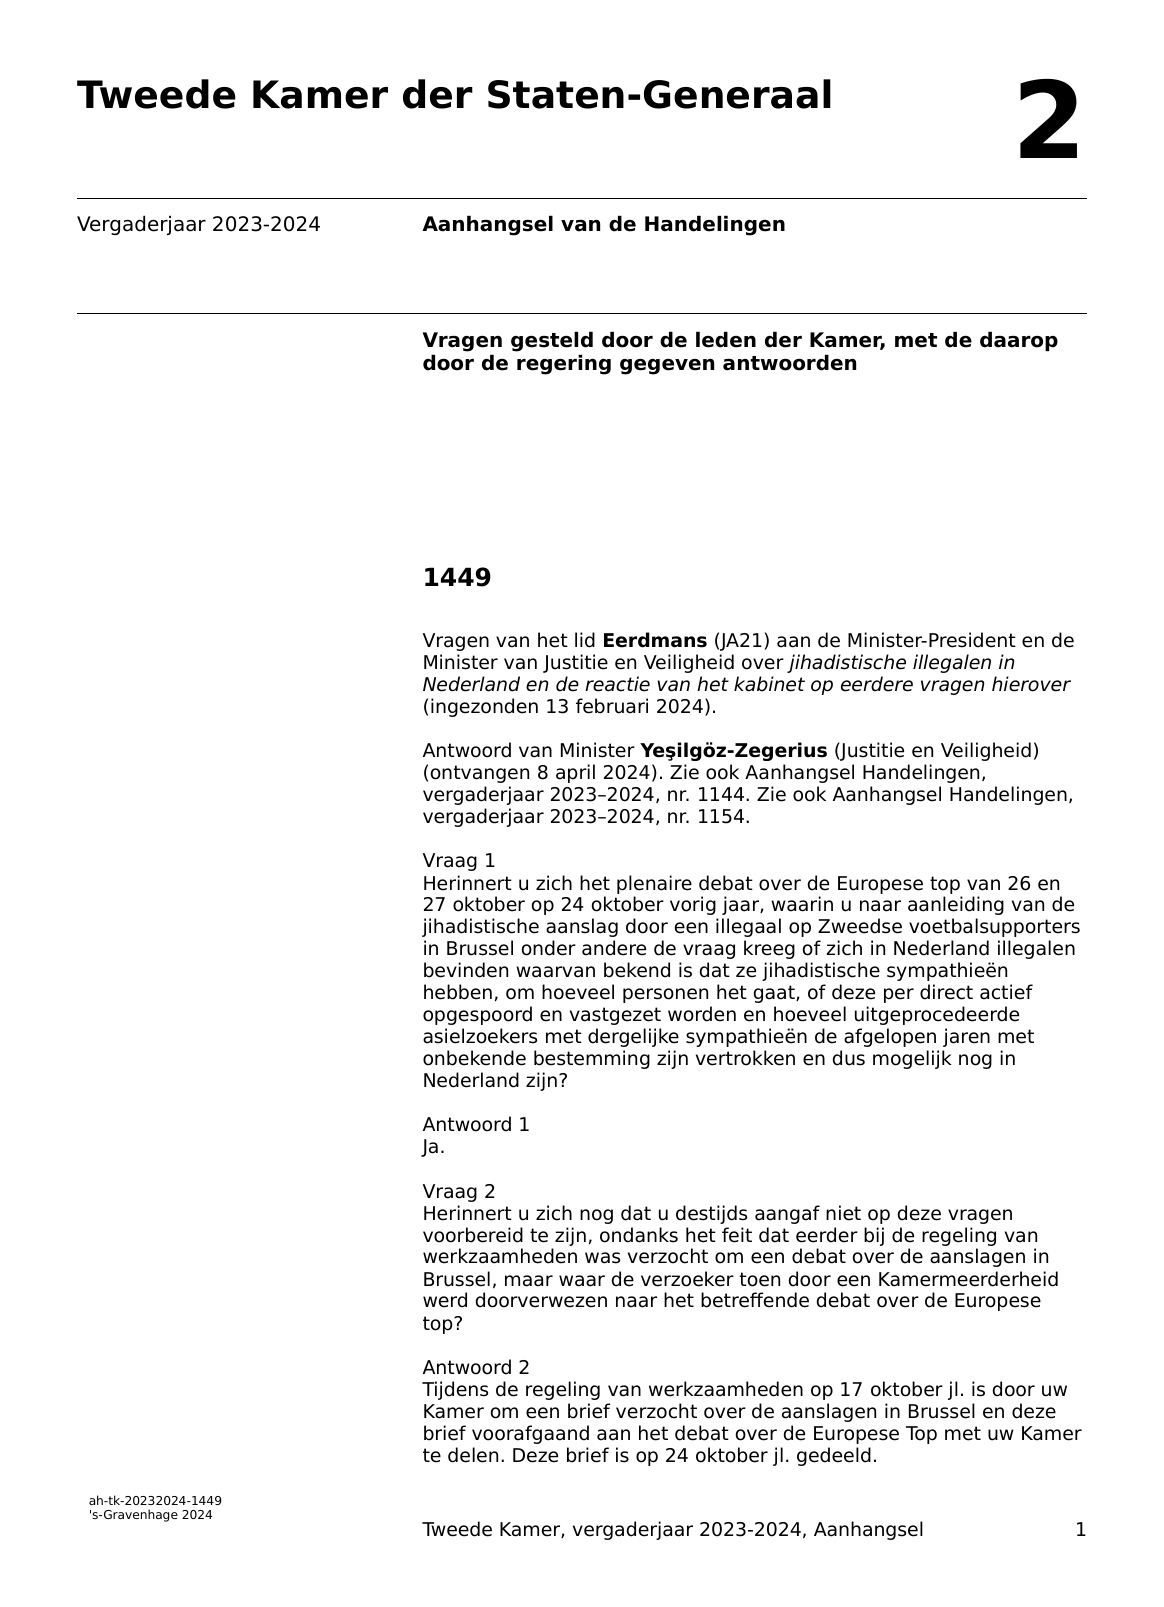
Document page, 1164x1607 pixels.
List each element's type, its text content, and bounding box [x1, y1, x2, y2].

text Herinnert u zich het plenaire debat over de Europese top van 26 en 27 oktober op 24 oktober vorig jaar, waarin u naar aanleiding van de jihadistische aanslag door een illegaal op Zweedse voetbalsupporters in Brussel onder andere de vraag kreeg of zich in Nederland illegalen bevinden waarvan bekend is dat ze jihadistische sympathieën hebben, om hoeveel personen het gaat, of deze per direct actief opgespoord en vastgezet worden en hoeveel uitgeprocedeerde asielzoekers met dergelijke sympathieën de afgelopen jaren met onbekende bestemming zijn vertrokken en dus mogelijk nog in Nederland zijn? [422, 872, 1087, 1092]
table_cell Vergaderjaar 2023-2024 [77, 199, 422, 313]
table_header Tweede Kamer der Staten-Generaal [77, 59, 886, 198]
table_cell Aanhangsel van de Handelingen [422, 199, 1087, 313]
text Antwoord 1 [422, 1114, 1087, 1136]
text Antwoord 2 [422, 1357, 1087, 1378]
text ah-tk-20232024-1449 [88, 1494, 323, 1508]
text Vragen van het lid Eerdmans (JA21) aan de Minister-President en de Minister van Justitie en Veiligheid over jihadistische illegalen in Nederland en de reactie van het kabinet op eerdere vragen hierover (ingezonden 13 februari 2024). [422, 630, 1087, 718]
text Antwoord van Minister Yeşilgöz-Zegerius (Justitie en Veiligheid) (ontvangen 8 april 2024). Zie ook Aanhangsel Handelingen, vergaderjaar 2023–2024, nr. 1144. Zie ook Aanhangsel Handelingen, vergaderjaar 2023–2024, nr. 1154. [422, 740, 1087, 828]
text Vraag 2 [422, 1181, 1087, 1202]
text 's-Gravenhage 2024 [88, 1508, 323, 1522]
text 1449 [422, 563, 1087, 592]
text Herinnert u zich nog dat u destijds aangaf niet op deze vragen voorbereid te zijn, ondanks het feit dat eerder bij de regeling van werkzaamheden was verzocht om een debat over de aanslagen in Brussel, maar waar de verzoeker toen door een Kamermeerderheid werd doorverwezen naar het betreffende debat over de Europese top? [422, 1202, 1087, 1334]
text Tijdens de regeling van werkzaamheden op 17 oktober jl. is door uw Kamer om een brief verzocht over de aanslagen in Brussel en deze brief voorafgaand aan het debat over de Europese Top met uw Kamer te delen. Deze brief is op 24 oktober jl. gedeeld. [422, 1378, 1087, 1466]
table_cell Vragen gesteld door de leden der Kamer, met de daarop door de regering gegeven antwoorden [422, 314, 1087, 375]
table_cell [77, 314, 422, 375]
text Vraag 1 [422, 850, 1087, 872]
text Ja. [422, 1136, 1087, 1158]
table_header 2 [886, 59, 1087, 198]
